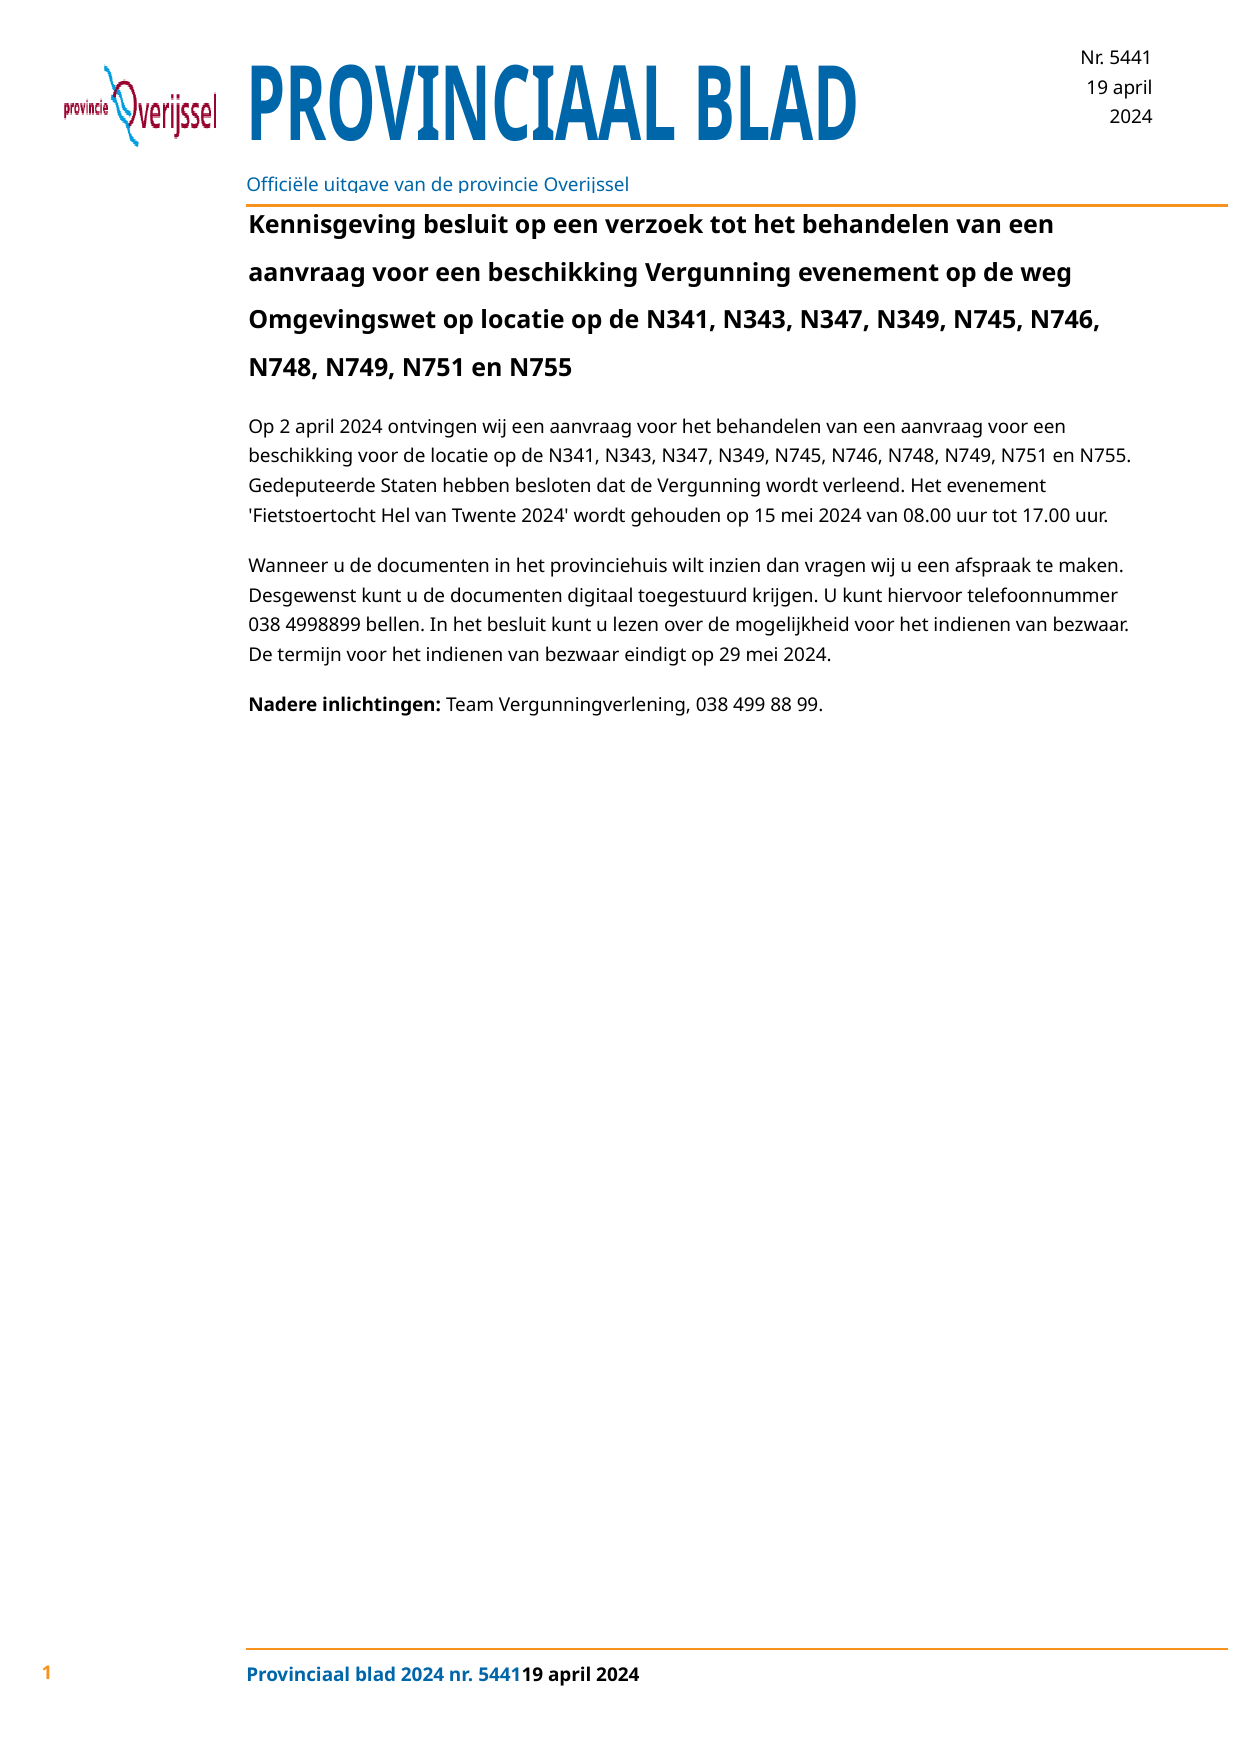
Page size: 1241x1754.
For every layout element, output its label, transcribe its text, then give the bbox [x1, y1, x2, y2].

text Kennisgeving besluit op een verzoek tot het behandelen van een aanvraag voor een beschikking Vergunning evenement op de weg Omgevingswet op locatie op de N341, N343, N347, N349, N745, N746, N748, N749, N751 en N755 [248, 207, 1152, 384]
text Nadere inlichtingen: Team Vergunningverlening, 038 499 88 99. [248, 691, 1152, 717]
text Wanneer u de documenten in het provinciehuis wilt inzien dan vragen wij u een afspraak te maken. Desgewenst kunt u de documenten digitaal toegestuurd krijgen. U kunt hiervoor telefoonnummer 038 4998899 bellen. In het besluit kunt u lezen over de mogelijkheid voor het indienen van bezwaar. De termijn voor het indienen van bezwaar eindigt op 29 mei 2024. [248, 552, 1152, 667]
picture [41, 47, 231, 172]
text Op 2 april 2024 ontvingen wij een aanvraag voor het behandelen van een aanvraag voor een beschikking voor de locatie op de N341, N343, N347, N349, N745, N746, N748, N749, N751 en N755. Gedeputeerde Staten hebben besloten dat de Vergunning wordt verleend. Het evenement 'Fietstoertocht Hel van Twente 2024' wordt gehouden op 15 mei 2024 van 08.00 uur tot 17.00 uur. [248, 413, 1152, 528]
